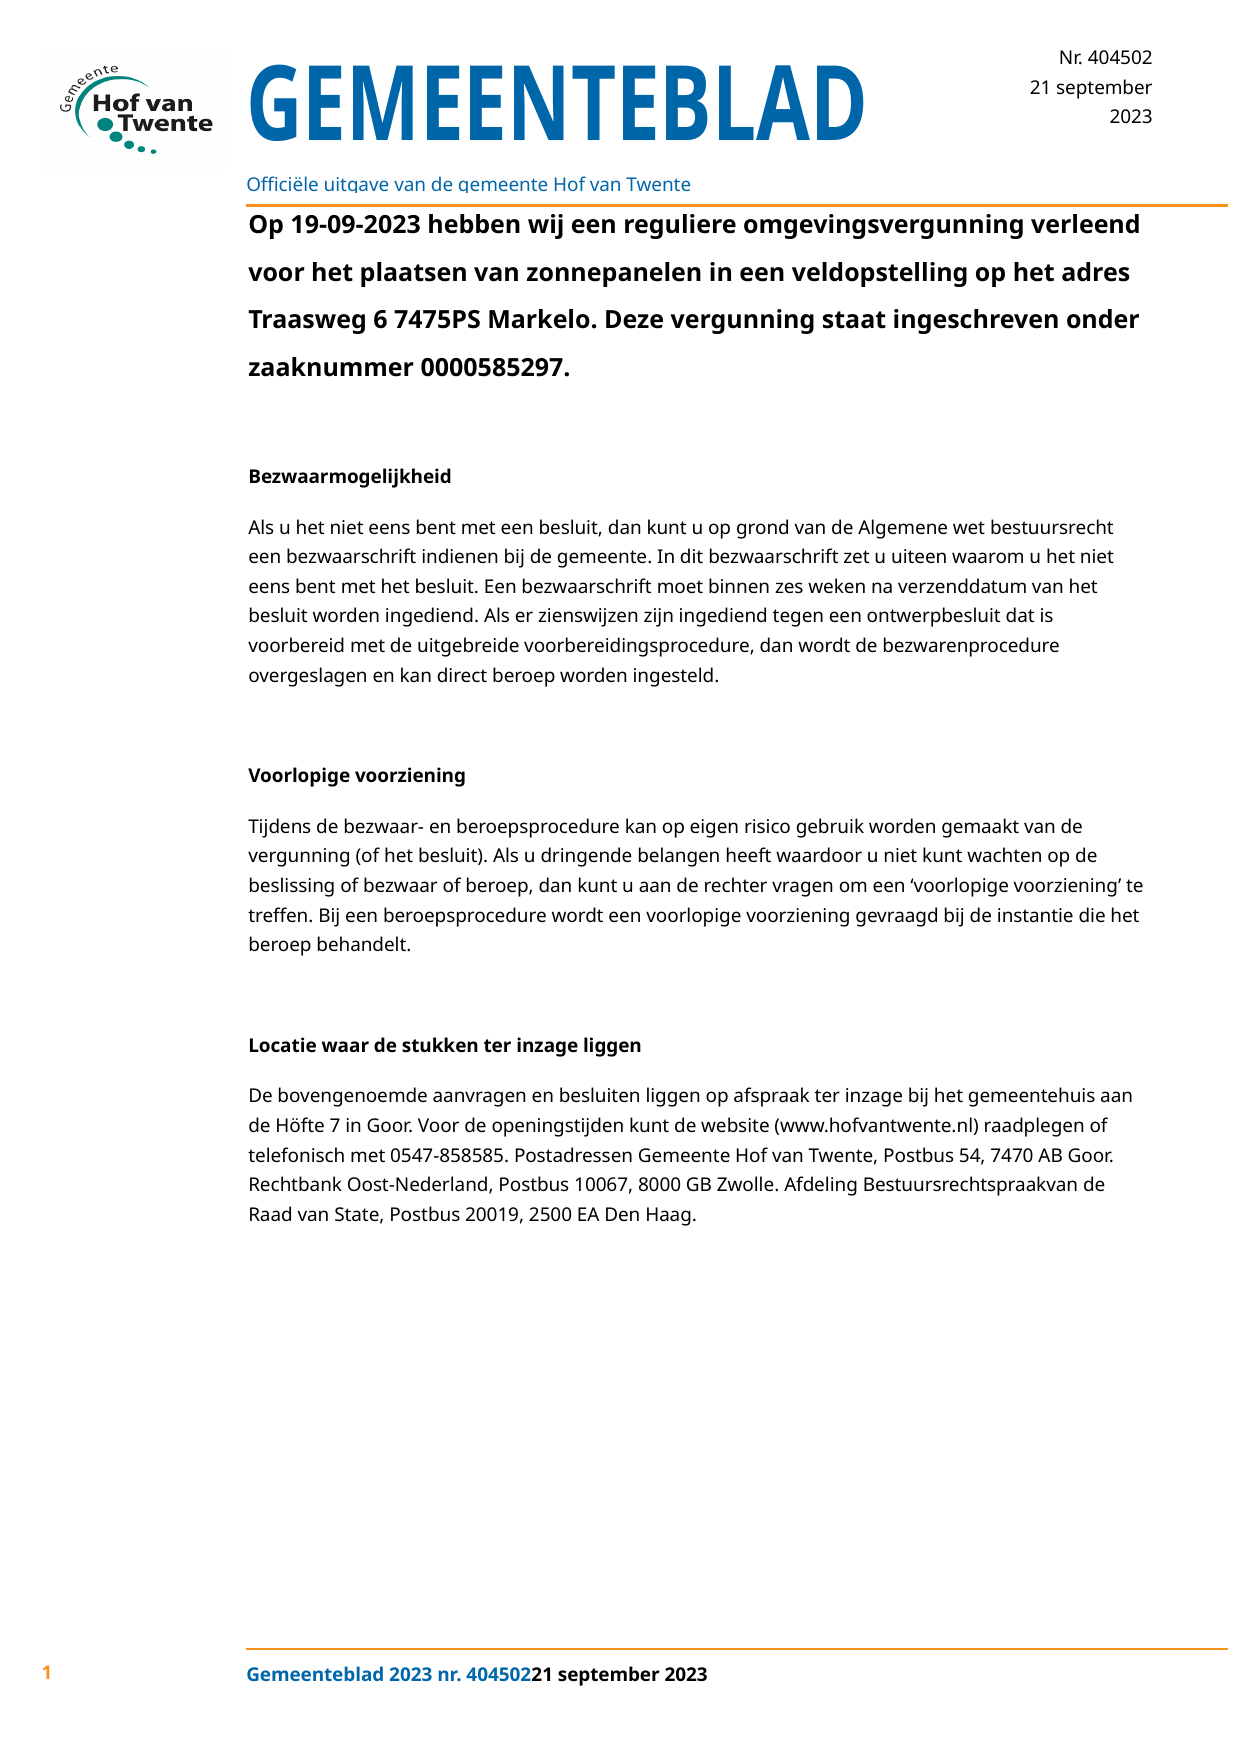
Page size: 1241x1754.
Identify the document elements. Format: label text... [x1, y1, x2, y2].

text De bovengenoemde aanvragen en besluiten liggen op afspraak ter inzage bij het gemeentehuis aan de Höfte 7 in Goor. Voor de openingstijden kunt de website (www.hofvantwente.nl) raadplegen of telefonisch met 0547-858585. Postadressen Gemeente Hof van Twente, Postbus 54, 7470 AB Goor. Rechtbank Oost-Nederland, Postbus 10067, 8000 GB Zwolle. Afdeling Bestuursrechtspraakvan de Raad van State, Postbus 20019, 2500 EA Den Haag. [248, 1083, 1152, 1227]
text Bezwaarmogelijkheid [248, 463, 1152, 489]
picture [41, 47, 231, 172]
text Locatie waar de stukken ter inzage liggen [248, 1032, 1152, 1058]
text Voorlopige voorziening [248, 763, 1152, 788]
text Op 19-09-2023 hebben wij een reguliere omgevingsvergunning verleend voor het plaatsen van zonnepanelen in een veldopstelling op het adres Traasweg 6 7475PS Markelo. Deze vergunning staat ingeschreven onder zaaknummer 0000585297. [248, 207, 1152, 384]
text Tijdens de bezwaar- en beroepsprocedure kan op eigen risico gebruik worden gemaakt van de vergunning (of het besluit). Als u dringende belangen heeft waardoor u niet kunt wachten op de beslissing of bezwaar of beroep, dan kunt u aan de rechter vragen om een ‘voorlopige voorziening’ te treffen. Bij een beroepsprocedure wordt een voorlopige voorziening gevraagd bij de instantie die het beroep behandelt. [248, 813, 1152, 957]
text Als u het niet eens bent met een besluit, dan kunt u op grond van de Algemene wet bestuursrecht een bezwaarschrift indienen bij de gemeente. In dit bezwaarschrift zet u uiteen waarom u het niet eens bent met het besluit. Een bezwaarschrift moet binnen zes weken na verzenddatum van het besluit worden ingediend. Als er zienswijzen zijn ingediend tegen een ontwerpbesluit dat is voorbereid met de uitgebreide voorbereidingsprocedure, dan wordt de bezwarenprocedure overgeslagen en kan direct beroep worden ingesteld. [248, 514, 1152, 688]
